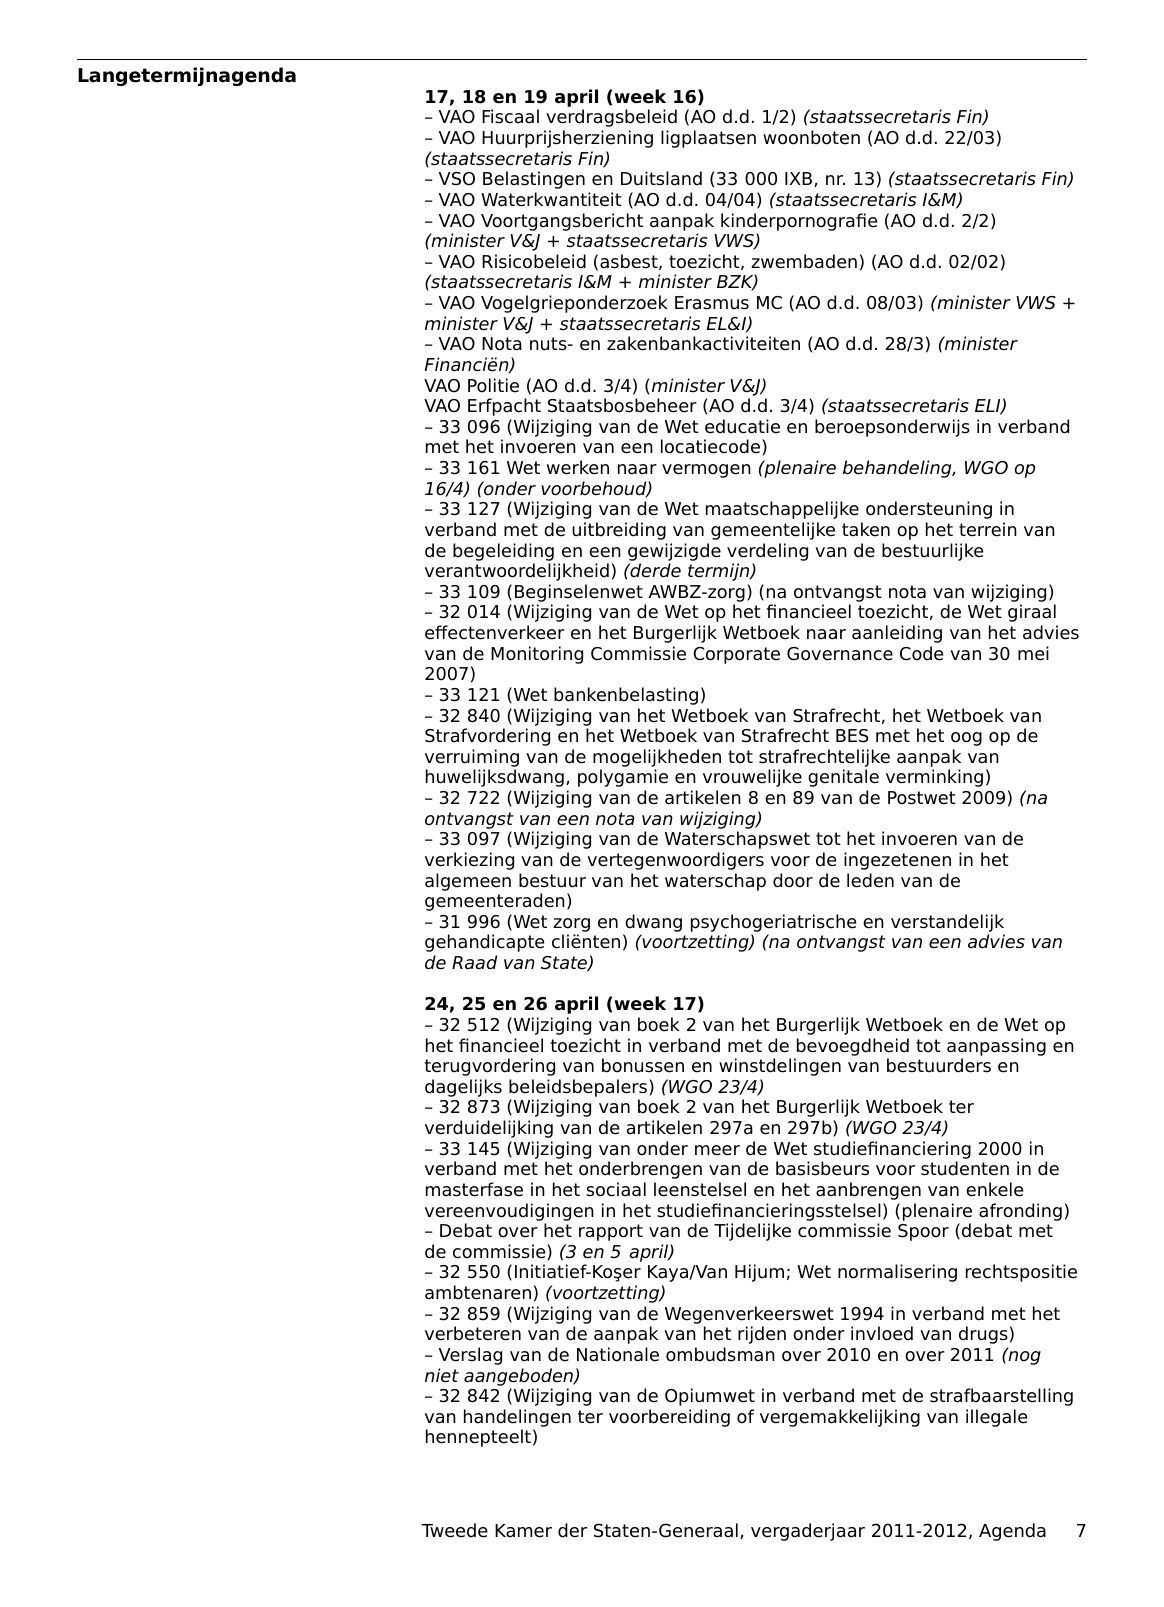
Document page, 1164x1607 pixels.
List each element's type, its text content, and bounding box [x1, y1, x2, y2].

table_cell – VAO Huurprijsherziening ligplaatsen woonboten (AO d.d. 22/03) (staatssecretaris Fin) [418, 128, 1087, 169]
table_cell [401, 1139, 418, 1221]
table_cell [401, 912, 418, 974]
table_cell – VAO Fiscaal verdragsbeleid (AO d.d. 1/2) (staatssecretaris Fin) [418, 108, 1087, 128]
table_header Langetermijnagenda [77, 60, 401, 87]
table_cell – 32 873 (Wijziging van boek 2 van het Burgerlijk Wetboek ter verduidelijking van de artikelen 297a en 297b) (WGO 23/4) [418, 1098, 1087, 1139]
table_cell [401, 1221, 418, 1262]
table_cell [401, 108, 418, 128]
table_cell [401, 994, 418, 1015]
table_cell [77, 417, 401, 458]
table_cell – 31 996 (Wet zorg en dwang psychogeriatrische en verstandelijk gehandicapte cliënten) (voortzetting) (na ontvangst van een advies van de Raad van State) [418, 912, 1087, 974]
table_cell [401, 417, 418, 458]
table_cell [401, 190, 418, 211]
table_cell [77, 87, 401, 107]
table_cell – Debat over het rapport van de Tijdelijke commissie Spoor (debat met de commissie) (3 en 5 april) [418, 1221, 1087, 1262]
table_cell – 32 550 (Initiatief-Koşer Kaya/Van Hijum; Wet normalisering rechtspositie ambtenaren) (voortzetting) [418, 1263, 1087, 1304]
table_cell VAO Erfpacht Staatsbosbeheer (AO d.d. 3/4) (staatssecretaris ELI) [418, 396, 1087, 417]
table_cell [401, 685, 418, 706]
table_cell – 33 096 (Wijziging van de Wet educatie en beroepsonderwijs in verband met het invoeren van een locatiecode) [418, 417, 1087, 458]
table_cell – 32 014 (Wijziging van de Wet op het financieel toezicht, de Wet giraal effectenverkeer en het Burgerlijk Wetboek naar aanleiding van het advies van de Monitoring Commissie Corporate Governance Code van 30 mei 2007) [418, 603, 1087, 685]
table_cell [77, 582, 401, 602]
table_cell [77, 1386, 401, 1448]
table_cell [77, 1139, 401, 1221]
table_cell [401, 974, 418, 994]
table_cell [401, 603, 418, 685]
table_cell [401, 458, 418, 499]
table_cell – 32 859 (Wijziging van de Wegenverkeerswet 1994 in verband met het verbeteren van de aanpak van het rijden onder invloed van drugs) [418, 1304, 1087, 1345]
table_cell [77, 685, 401, 706]
table_cell – 32 840 (Wijziging van het Wetboek van Strafrecht, het Wetboek van Strafvordering en het Wetboek van Strafrecht BES met het oog op de verruiming van de mogelijkheden tot strafrechtelijke aanpak van huwelijksdwang, polygamie en vrouwelijke genitale verminking) [418, 706, 1087, 788]
table_cell [401, 334, 418, 376]
table_cell [77, 1098, 401, 1139]
table_cell [77, 396, 401, 417]
table_cell [77, 1345, 401, 1386]
table_cell [401, 87, 418, 107]
table_cell [418, 1448, 1087, 1469]
table_cell [401, 1345, 418, 1386]
table_cell [77, 912, 401, 974]
table_cell [401, 582, 418, 602]
table_cell [401, 169, 418, 190]
table_cell [77, 994, 401, 1015]
table_cell [401, 252, 418, 293]
table_header [401, 60, 418, 87]
table_cell [77, 974, 401, 994]
table_cell – 32 842 (Wijziging van de Opiumwet in verband met de strafbaarstelling van handelingen ter voorbereiding of vergemakkelijking van illegale hennepteelt) [418, 1386, 1087, 1448]
table_cell [77, 376, 401, 396]
table_cell [401, 1386, 418, 1448]
table_cell [77, 499, 401, 582]
table_cell – 33 121 (Wet bankenbelasting) [418, 685, 1087, 706]
table_header [418, 60, 1087, 87]
table_cell – 33 145 (Wijziging van onder meer de Wet studiefinanciering 2000 in verband met het onderbrengen van de basisbeurs voor studenten in de masterfase in het sociaal leenstelsel en het aanbrengen van enkele vereenvoudigingen in het studiefinancieringsstelsel) (plenaire afronding) [418, 1139, 1087, 1221]
table_cell [77, 190, 401, 211]
table_cell [77, 706, 401, 788]
table_cell – VAO Voortgangsbericht aanpak kinderpornografie (AO d.d. 2/2) (minister V&J + staatssecretaris VWS) [418, 211, 1087, 252]
table_cell [77, 334, 401, 376]
table_cell [77, 1015, 401, 1097]
table_cell [401, 829, 418, 912]
table_cell [77, 128, 401, 169]
table_cell [401, 293, 418, 334]
table_cell [401, 1263, 418, 1304]
table_cell [401, 706, 418, 788]
table_cell – 33 127 (Wijziging van de Wet maatschappelijke ondersteuning in verband met de uitbreiding van gemeentelijke taken op het terrein van de begeleiding en een gewijzigde verdeling van de bestuurlijke verantwoordelijkheid) (derde termijn) [418, 499, 1087, 582]
table_cell [77, 252, 401, 293]
table_cell [77, 603, 401, 685]
table_cell [77, 458, 401, 499]
table_cell [77, 169, 401, 190]
table_cell [77, 293, 401, 334]
table_cell [401, 396, 418, 417]
table_cell [77, 829, 401, 912]
table_cell [401, 1304, 418, 1345]
table_cell – 32 512 (Wijziging van boek 2 van het Burgerlijk Wetboek en de Wet op het financieel toezicht in verband met de bevoegdheid tot aanpassing en terugvordering van bonussen en winstdelingen van bestuurders en dagelijks beleidsbepalers) (WGO 23/4) [418, 1015, 1087, 1097]
table_cell [401, 376, 418, 396]
table_cell – Verslag van de Nationale ombudsman over 2010 en over 2011 (nog niet aangeboden) [418, 1345, 1087, 1386]
table_cell [77, 108, 401, 128]
table_cell [77, 1304, 401, 1345]
table_cell [401, 1015, 418, 1097]
table_cell [77, 788, 401, 829]
table_cell [401, 128, 418, 169]
table_cell – VAO Waterkwantiteit (AO d.d. 04/04) (staatssecretaris I&M) [418, 190, 1087, 211]
table_cell [401, 1448, 418, 1469]
table_cell [401, 211, 418, 252]
table_cell VAO Politie (AO d.d. 3/4) (minister V&J) [418, 376, 1087, 396]
table_cell 24, 25 en 26 april (week 17) [418, 994, 1087, 1015]
table_cell 17, 18 en 19 april (week 16) [418, 87, 1087, 107]
table_cell [401, 788, 418, 829]
table_cell [401, 499, 418, 582]
table_cell [418, 974, 1087, 994]
table_cell [77, 1263, 401, 1304]
table_cell – 33 097 (Wijziging van de Waterschapswet tot het invoeren van de verkiezing van de vertegenwoordigers voor de ingezetenen in het algemeen bestuur van het waterschap door de leden van de gemeenteraden) [418, 829, 1087, 912]
table_cell [77, 1448, 401, 1469]
table_cell – VSO Belastingen en Duitsland (33 000 IXB, nr. 13) (staatssecretaris Fin) [418, 169, 1087, 190]
table_cell [401, 1098, 418, 1139]
table_cell – VAO Risicobeleid (asbest, toezicht, zwembaden) (AO d.d. 02/02) (staatssecretaris I&M + minister BZK) [418, 252, 1087, 293]
table_cell – 32 722 (Wijziging van de artikelen 8 en 89 van de Postwet 2009) (na ontvangst van een nota van wijziging) [418, 788, 1087, 829]
table_cell [77, 211, 401, 252]
table_cell [77, 1221, 401, 1262]
table_cell – VAO Nota nuts- en zakenbankactiviteiten (AO d.d. 28/3) (minister Financiën) [418, 334, 1087, 376]
table_cell – 33 161 Wet werken naar vermogen (plenaire behandeling, WGO op 16/4) (onder voorbehoud) [418, 458, 1087, 499]
table_cell – 33 109 (Beginselenwet AWBZ-zorg) (na ontvangst nota van wijziging) [418, 582, 1087, 602]
table_cell – VAO Vogelgrieponderzoek Erasmus MC (AO d.d. 08/03) (minister VWS + minister V&J + staatssecretaris EL&I) [418, 293, 1087, 334]
